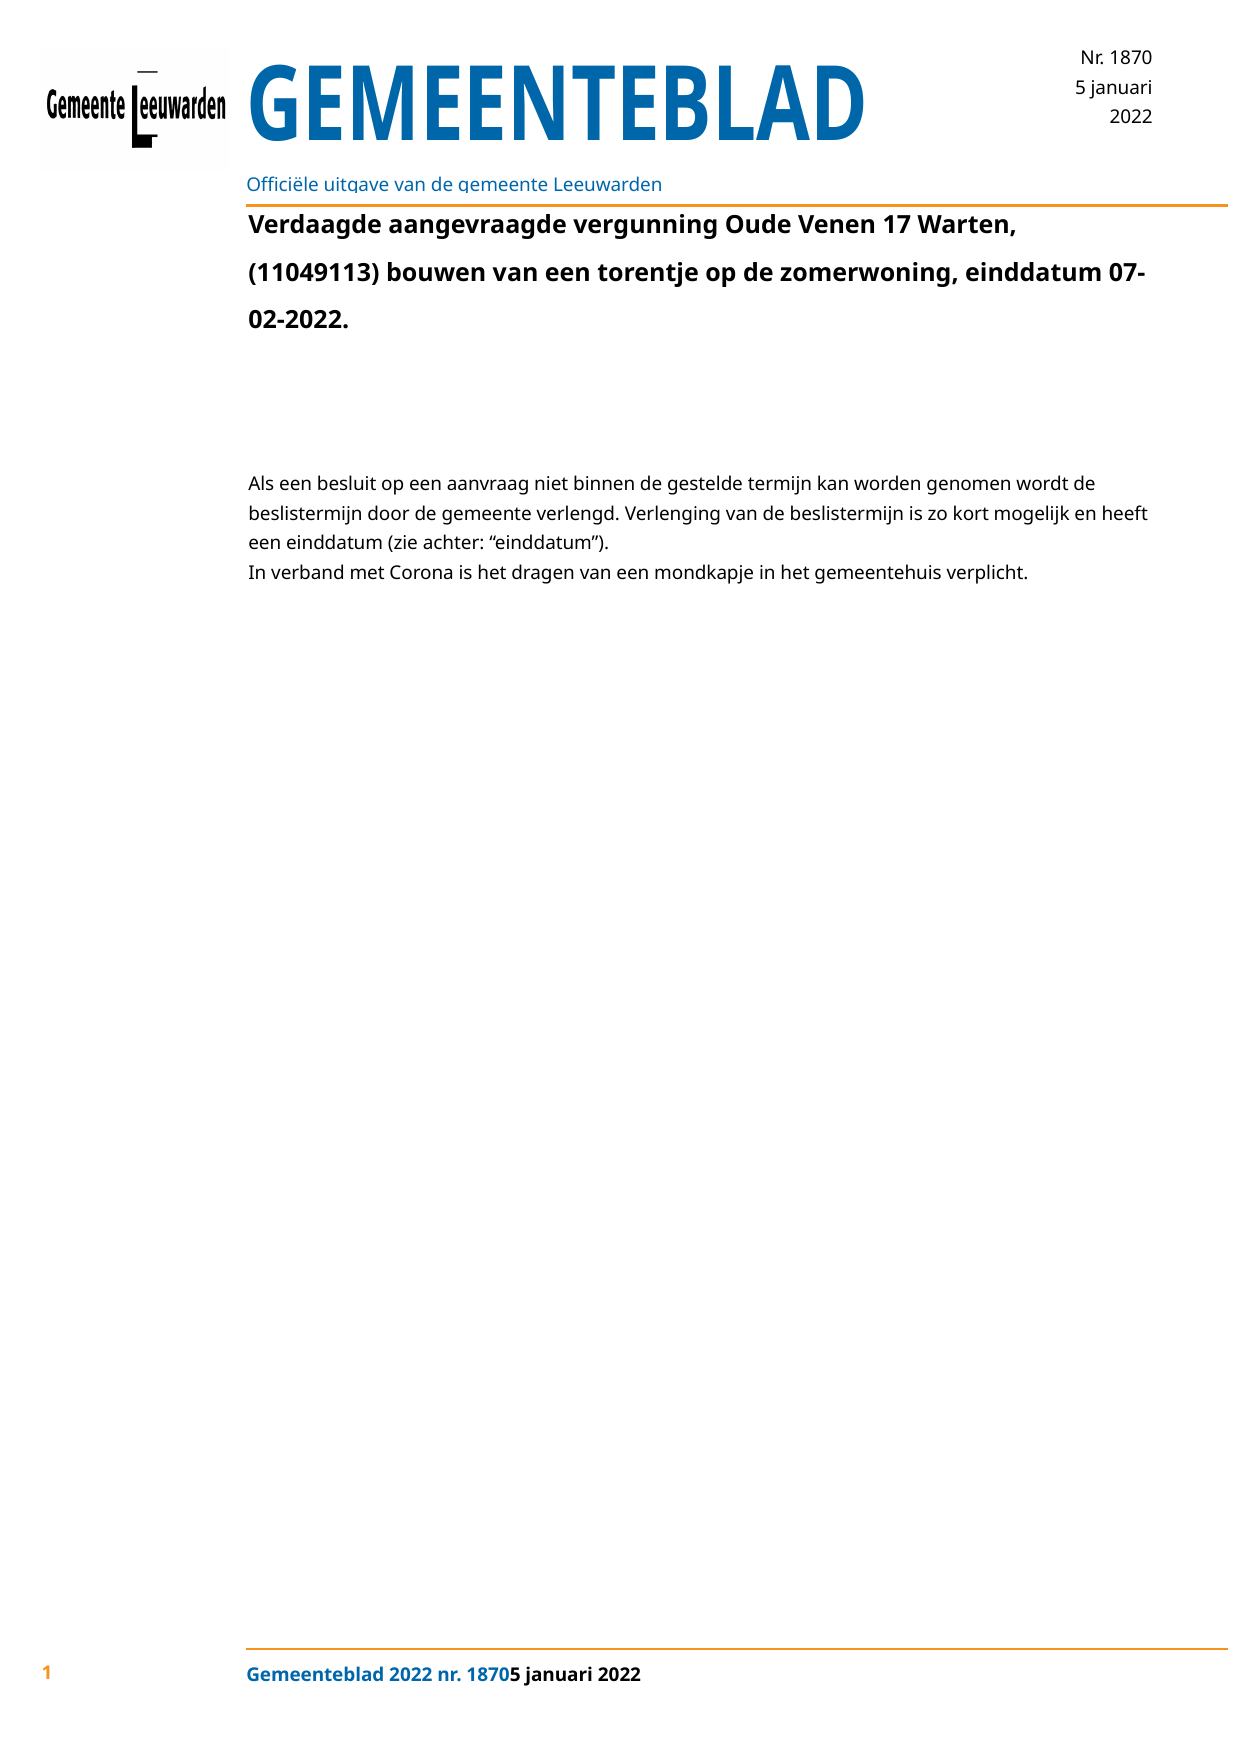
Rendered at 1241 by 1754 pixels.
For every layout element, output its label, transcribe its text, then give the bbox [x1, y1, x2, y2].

text Verdaagde aangevraagde vergunning Oude Venen 17 Warten, (11049113) bouwen van een torentje op de zomerwoning, einddatum 07-02-2022. [248, 207, 1152, 336]
text In verband met Corona is het dragen van een mondkapje in het gemeentehuis verplicht. [248, 559, 1152, 584]
text Als een besluit op een aanvraag niet binnen de gestelde termijn kan worden genomen wordt de beslistermijn door de gemeente verlengd. Verlenging van de beslistermijn is zo kort mogelijk en heeft een einddatum (zie achter: “einddatum”). [248, 470, 1152, 555]
picture [41, 47, 231, 172]
